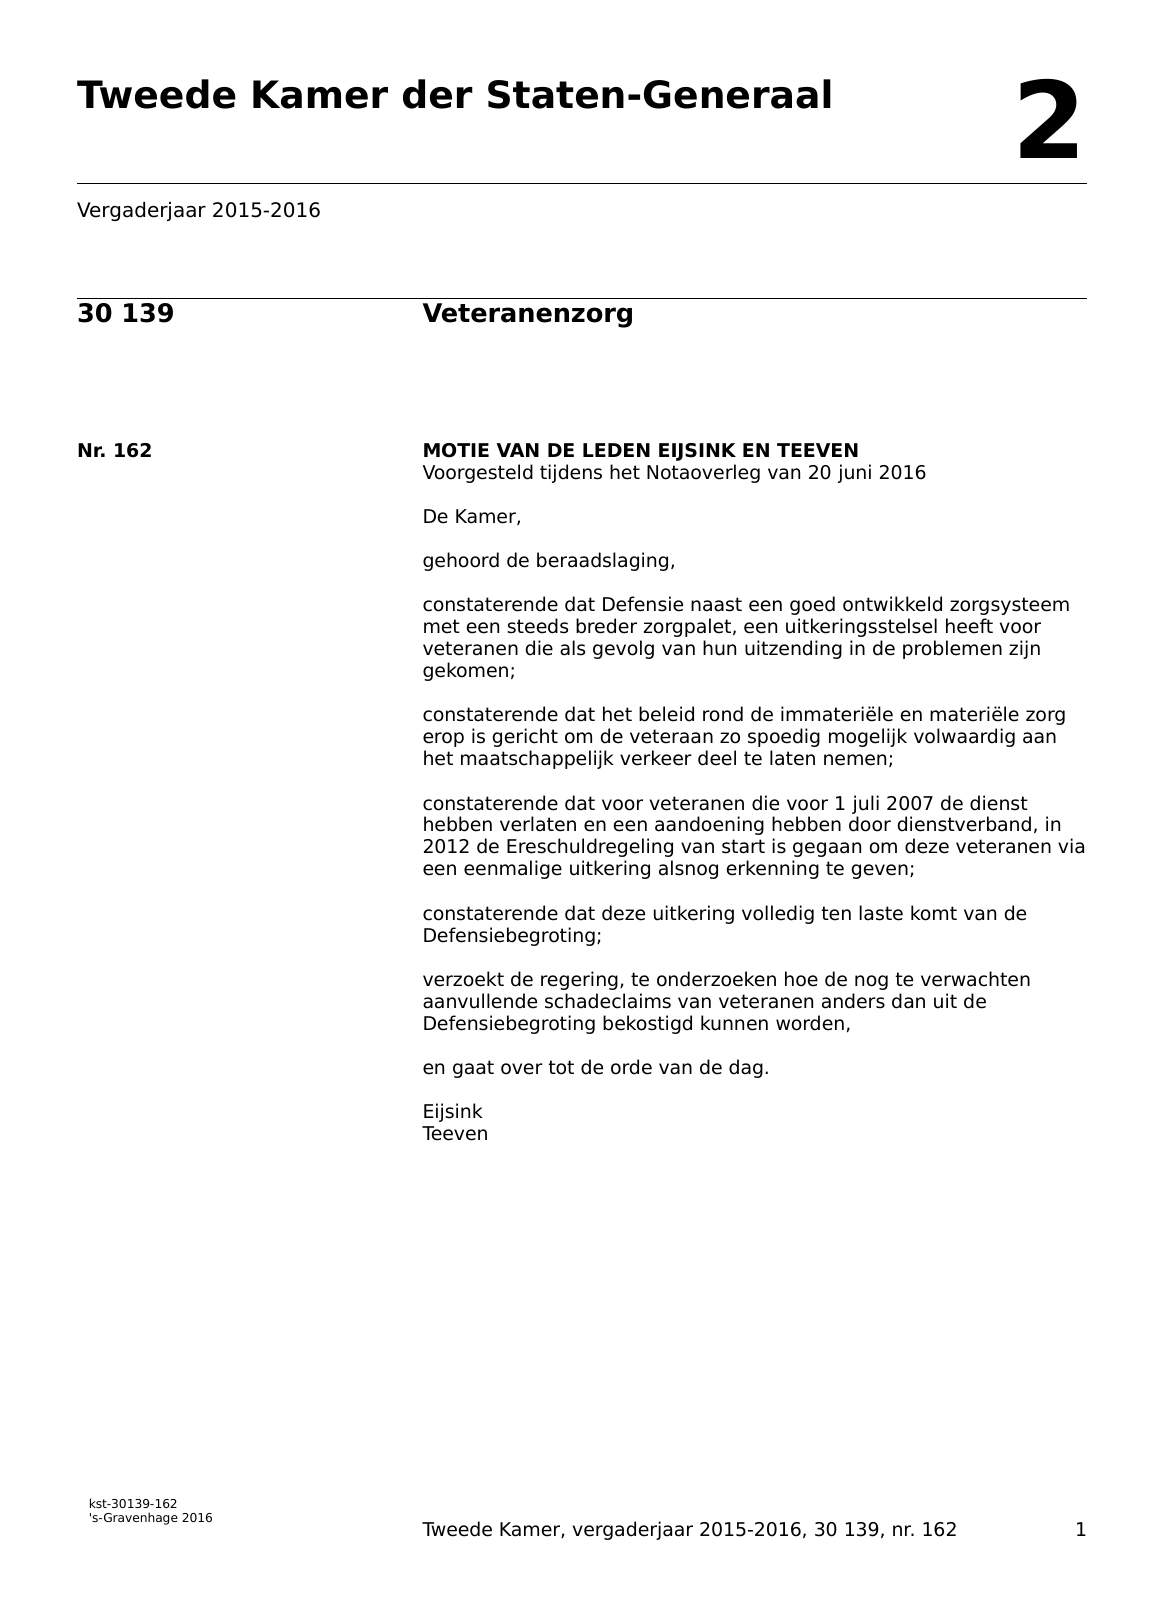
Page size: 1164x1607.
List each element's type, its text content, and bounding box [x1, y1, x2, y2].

table_header Tweede Kamer der Staten-Generaal [77, 59, 886, 183]
text 's-Gravenhage 2016 [88, 1511, 323, 1525]
text constaterende dat voor veteranen die voor 1 juli 2007 de dienst hebben verlaten en een aandoening hebben door dienstverband, in 2012 de Ereschuldregeling van start is gegaan om deze veteranen via een eenmalige uitkering alsnog erkenning te geven; [422, 792, 1087, 880]
table_header 2 [886, 59, 1087, 183]
text constaterende dat het beleid rond de immateriële en materiële zorg erop is gericht om de veteraan zo spoedig mogelijk volwaardig aan het maatschappelijk verkeer deel te laten nemen; [422, 704, 1087, 770]
text constaterende dat Defensie naast een goed ontwikkeld zorgsysteem met een steeds breder zorgpalet, een uitkeringsstelsel heeft voor veteranen die als gevolg van hun uitzending in de problemen zijn gekomen; [422, 594, 1087, 682]
text De Kamer, [422, 506, 1087, 528]
subtitle 30 139 Veteranenzorg [77, 299, 1087, 329]
table_cell Vergaderjaar 2015-2016 [77, 184, 1087, 298]
text Teeven [422, 1123, 1087, 1145]
text en gaat over tot de orde van de dag. [422, 1057, 1087, 1079]
text Voorgesteld tijdens het Notaoverleg van 20 juni 2016 [422, 462, 1087, 484]
subtitle Nr. 162 MOTIE VAN DE LEDEN EIJSINK EN TEEVEN [77, 440, 1087, 462]
text constaterende dat deze uitkering volledig ten laste komt van de Defensiebegroting; [422, 902, 1087, 946]
text verzoekt de regering, te onderzoeken hoe de nog te verwachten aanvullende schadeclaims van veteranen anders dan uit de Defensiebegroting bekostigd kunnen worden, [422, 969, 1087, 1034]
text kst-30139-162 [88, 1497, 323, 1511]
text Eijsink [422, 1101, 1087, 1123]
text gehoord de beraadslaging, [422, 550, 1087, 572]
